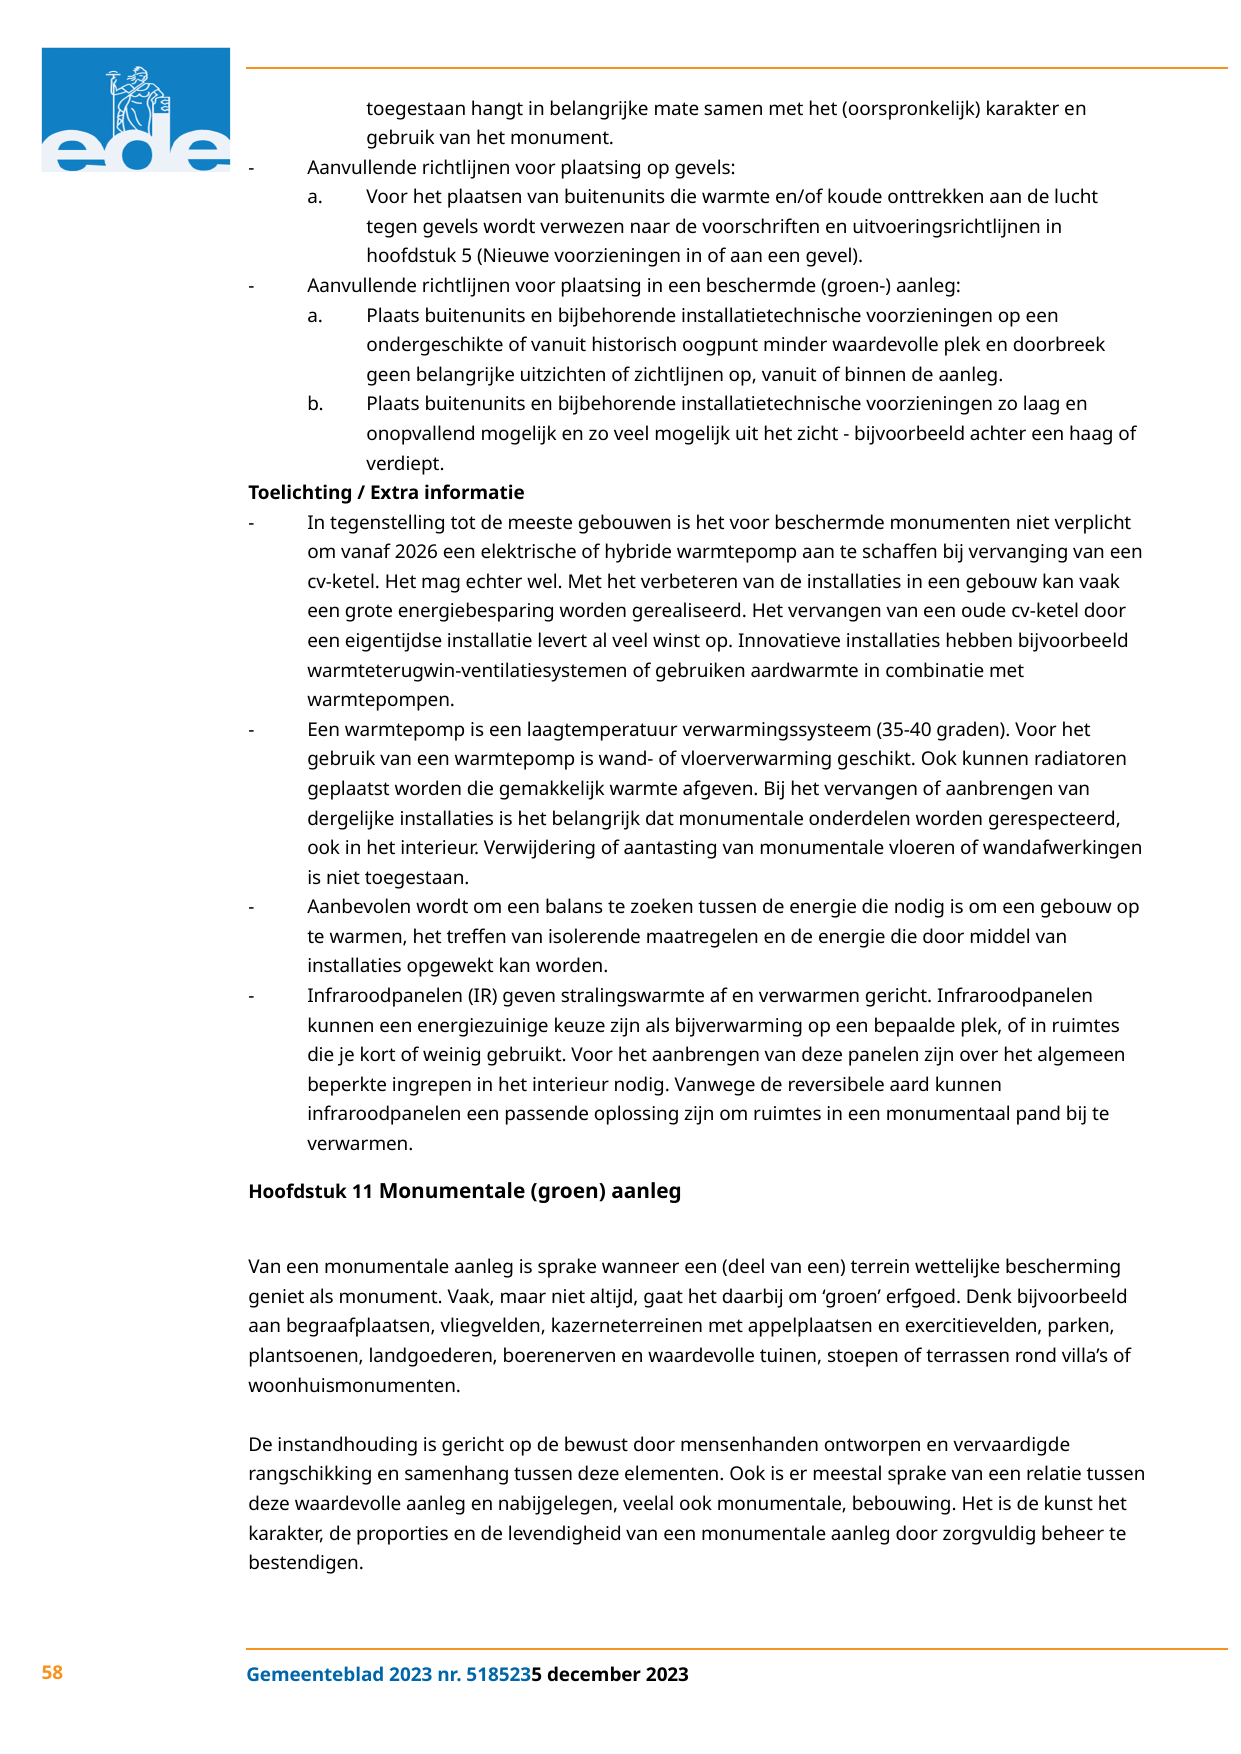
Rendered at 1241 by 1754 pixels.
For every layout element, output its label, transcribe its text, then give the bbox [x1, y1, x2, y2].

list Plaats buitenunits en bijbehorende installatietechnische voorzieningen zo laag en onopvallend mogelijk en zo veel mogelijk uit het zicht - bijvoorbeeld achter een haag of verdiept. [307, 391, 1152, 476]
list Voor het plaatsen van buitenunits die warmte en/of koude onttrekken aan de lucht tegen gevels wordt verwezen naar de voorschriften en uitvoeringsrichtlijnen in hoofdstuk 5 (Nieuwe voorzieningen in of aan een gevel). [307, 183, 1152, 268]
list Aanvullende richtlijnen voor plaatsing op gevels: [248, 154, 1152, 180]
list Plaats buitenunits en bijbehorende installatietechnische voorzieningen op een ondergeschikte of vanuit historisch oogpunt minder waardevolle plek en doorbreek geen belangrijke uitzichten of zichtlijnen op, vanuit of binnen de aanleg. [307, 302, 1152, 387]
list Infraroodpanelen (IR) geven stralingswarmte af en verwarmen gericht. Infraroodpanelen kunnen een energiezuinige keuze zijn als bijverwarming op een bepaalde plek, of in ruimtes die je kort of weinig gebruikt. Voor het aanbrengen van deze panelen zijn over het algemeen beperkte ingrepen in het interieur nodig. Vanwege de reversibele aard kunnen infraroodpanelen een passende oplossing zijn om ruimtes in een monumentaal pand bij te verwarmen. [248, 982, 1152, 1156]
text Hoofdstuk 11 Monumentale (groen) aanleg [248, 1176, 1152, 1204]
list In tegenstelling tot de meeste gebouwen is het voor beschermde monumenten niet verplicht om vanaf 2026 een elektrische of hybride warmtepomp aan te schaffen bij vervanging van een cv-ketel. Het mag echter wel. Met het verbeteren van de installaties in een gebouw kan vaak een grote energiebesparing worden gerealiseerd. Het vervangen van een oude cv-ketel door een eigentijdse installatie levert al veel winst op. Innovatieve installaties hebben bijvoorbeeld warmteterugwin-ventilatiesystemen of gebruiken aardwarmte in combinatie met warmtepompen. [248, 509, 1152, 712]
text Toelichting / Extra informatie [248, 479, 1152, 505]
list Aanvullende richtlijnen voor plaatsing in een beschermde (groen-) aanleg: [248, 272, 1152, 298]
list Aanbevolen wordt om een balans te zoeken tussen de energie die nodig is om een gebouw op te warmen, het treffen van isolerende maatregelen en de energie die door middel van installaties opgewekt kan worden. [248, 893, 1152, 978]
picture [41, 47, 231, 172]
text De instandhouding is gericht op de bewust door mensenhanden ontworpen en vervaardigde rangschikking en samenhang tussen deze elementen. Ook is er meestal sprake van een relatie tussen deze waardevolle aanleg en nabijgelegen, veelal ook monumentale, bebouwing. Het is de kunst het karakter, de proporties en de levendigheid van een monumentale aanleg door zorgvuldig beheer te bestendigen. [248, 1431, 1152, 1575]
list toegestaan hangt in belangrijke mate samen met het (oorspronkelijk) karakter en gebruik van het monument. [307, 95, 1152, 150]
text Van een monumentale aanleg is sprake wanneer een (deel van een) terrein wettelijke bescherming geniet als monument. Vaak, maar niet altijd, gaat het daarbij om ‘groen’ erfgoed. Denk bijvoorbeeld aan begraafplaatsen, vliegvelden, kazerneterreinen met appelplaatsen en exercitievelden, parken, plantsoenen, landgoederen, boerenerven en waardevolle tuinen, stoepen of terrassen rond villa’s of woonhuismonumenten. [248, 1253, 1152, 1398]
list Een warmtepomp is een laagtemperatuur verwarmingssysteem (35-40 graden). Voor het gebruik van een warmtepomp is wand- of vloerverwarming geschikt. Ook kunnen radiatoren geplaatst worden die gemakkelijk warmte afgeven. Bij het vervangen of aanbrengen van dergelijke installaties is het belangrijk dat monumentale onderdelen worden gerespecteerd, ook in het interieur. Verwijdering of aantasting van monumentale vloeren of wandafwerkingen is niet toegestaan. [248, 716, 1152, 890]
